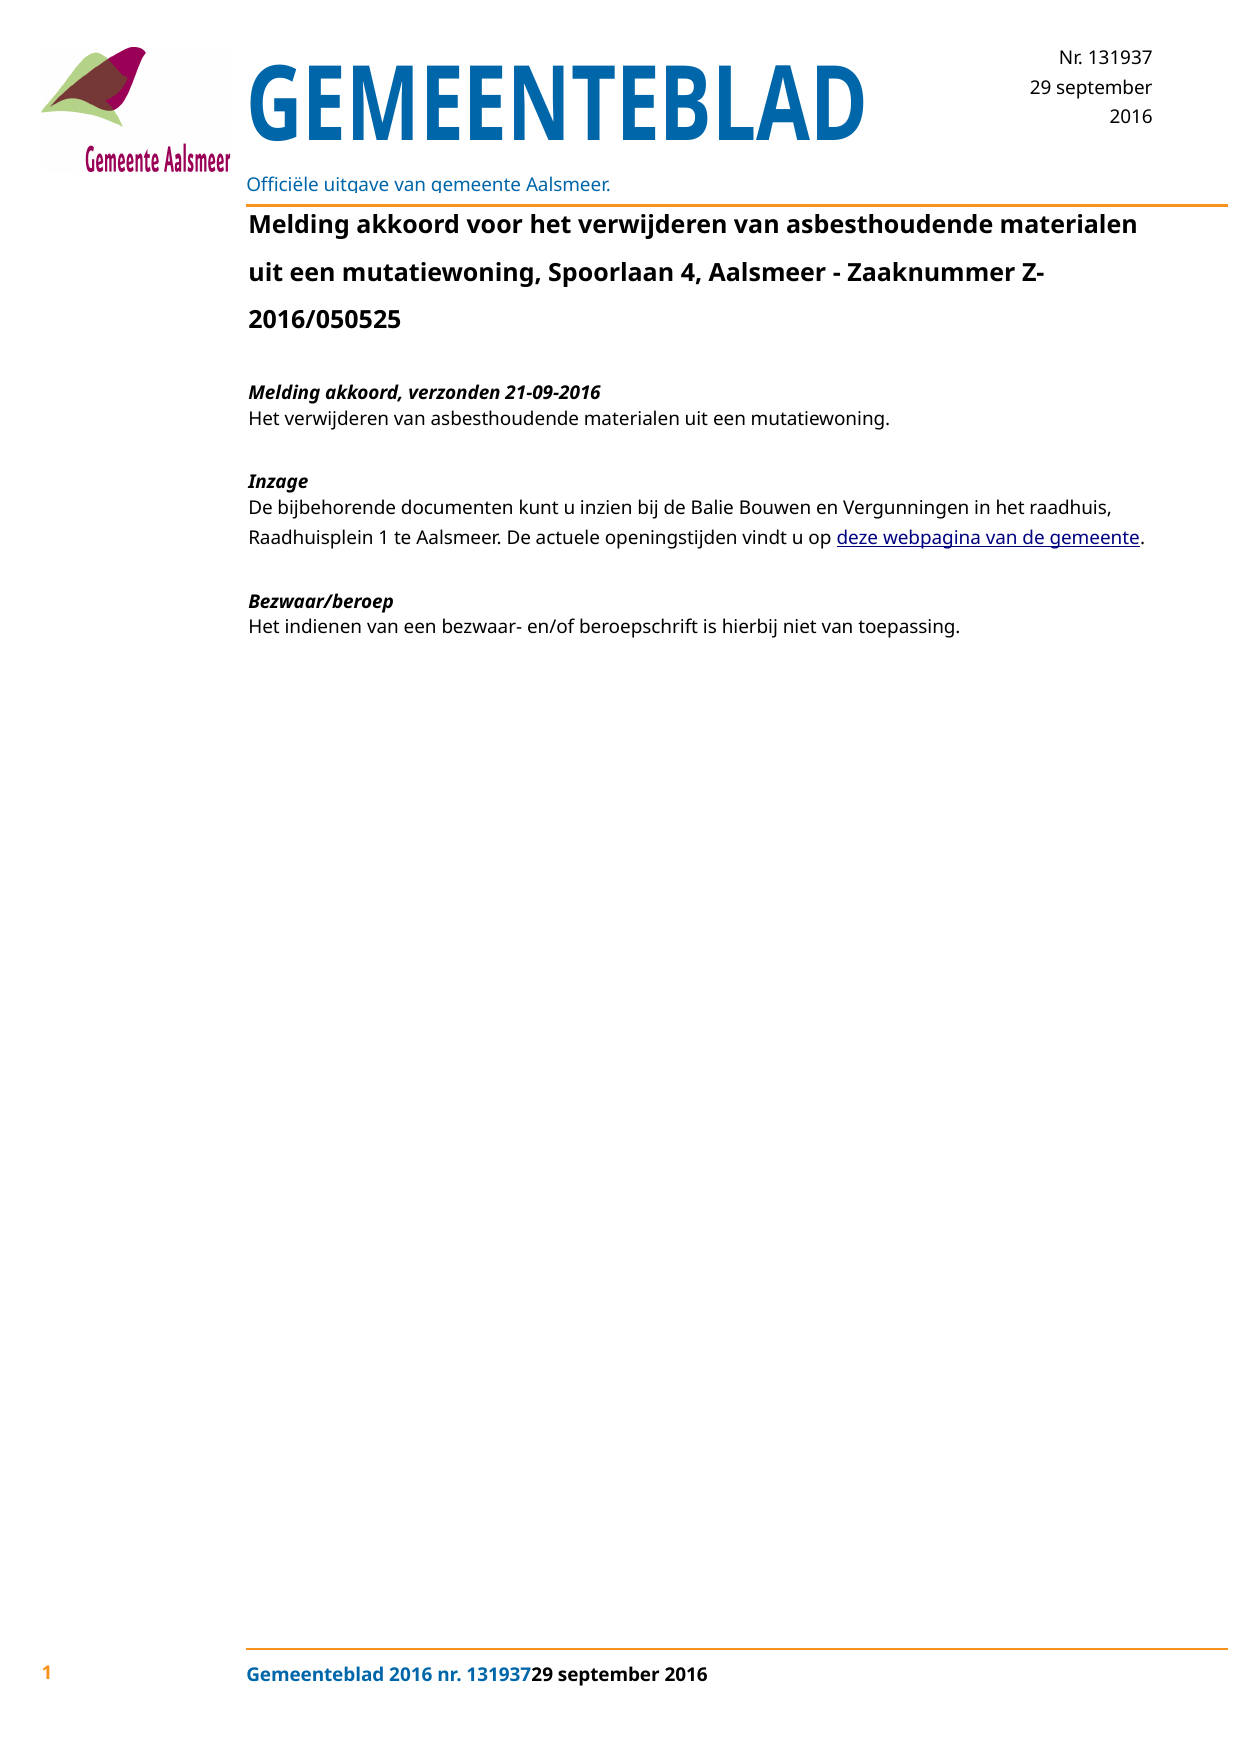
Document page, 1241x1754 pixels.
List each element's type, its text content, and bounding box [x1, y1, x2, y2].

text Melding akkoord voor het verwijderen van asbesthoudende materialen uit een mutatiewoning, Spoorlaan 4, Aalsmeer - Zaaknummer Z-2016/050525 [248, 207, 1152, 336]
text Melding akkoord, verzonden 21-09-2016 [248, 379, 1152, 405]
picture [41, 47, 231, 172]
text Bezwaar/beroep [248, 588, 1152, 614]
text De bijbehorende documenten kunt u inzien bij de Balie Bouwen en Vergunningen in het raadhuis, Raadhuisplein 1 te Aalsmeer. De actuele openingstijden vindt u op deze webpagina van de gemeente. [248, 494, 1152, 550]
text Inzage [248, 469, 1152, 494]
text Het verwijderen van asbesthoudende materialen uit een mutatiewoning. [248, 405, 1152, 431]
text Het indienen van een bezwaar- en/of beroepschrift is hierbij niet van toepassing. [248, 614, 1152, 639]
